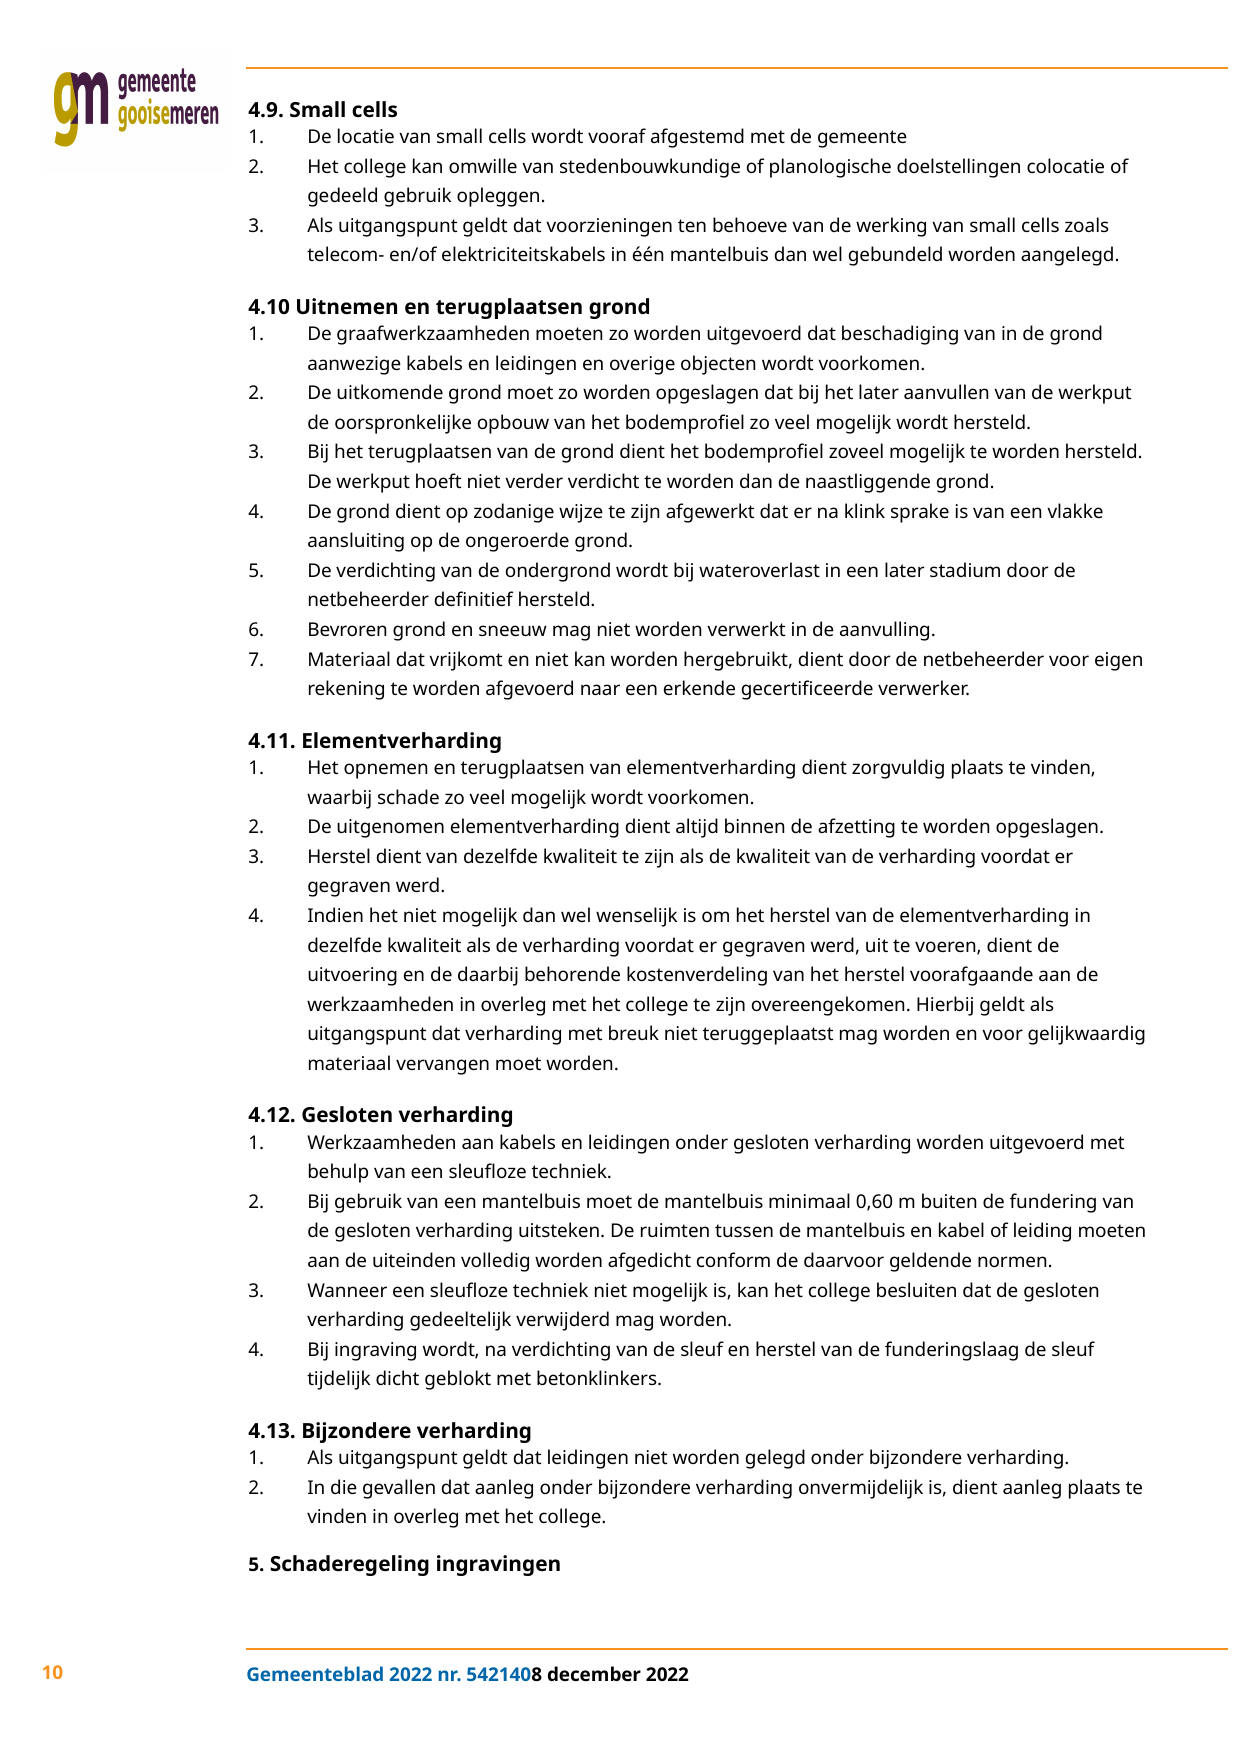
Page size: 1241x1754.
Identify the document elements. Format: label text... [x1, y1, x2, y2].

text 4.13. Bijzondere verharding [248, 1416, 1152, 1444]
text 4.9. Small cells [248, 95, 1152, 123]
list De uitkomende grond moet zo worden opgeslagen dat bij het later aanvullen van de werkput de oorspronkelijke opbouw van het bodemprofiel zo veel mogelijk wordt hersteld. [248, 379, 1152, 435]
list De verdichting van de ondergrond wordt bij wateroverlast in een later stadium door de netbeheerder definitief hersteld. [248, 557, 1152, 612]
text 4.12. Gesloten verharding [248, 1101, 1152, 1129]
text 4.11. Elementverharding [248, 726, 1152, 754]
list De uitgenomen elementverharding dient altijd binnen de afzetting te worden opgeslagen. [248, 813, 1152, 839]
list Bij gebruik van een mantelbuis moet de mantelbuis minimaal 0,60 m buiten de fundering van de gesloten verharding uitsteken. De ruimten tussen de mantelbuis en kabel of leiding moeten aan de uiteinden volledig worden afgedicht conform de daarvoor geldende normen. [248, 1188, 1152, 1273]
list Bevroren grond en sneeuw mag niet worden verwerkt in de aanvulling. [248, 616, 1152, 642]
list Als uitgangspunt geldt dat voorzieningen ten behoeve van de werking van small cells zoals telecom- en/of elektriciteitskabels in één mantelbuis dan wel gebundeld worden aangelegd. [248, 212, 1152, 267]
list Het college kan omwille van stedenbouwkundige of planologische doelstellingen colocatie of gedeeld gebruik opleggen. [248, 153, 1152, 208]
list Het opnemen en terugplaatsen van elementverharding dient zorgvuldig plaats te vinden, waarbij schade zo veel mogelijk wordt voorkomen. [248, 754, 1152, 809]
picture [41, 47, 231, 172]
list De locatie van small cells wordt vooraf afgestemd met de gemeente [248, 123, 1152, 149]
list Wanneer een sleufloze techniek niet mogelijk is, kan het college besluiten dat de gesloten verharding gedeeltelijk verwijderd mag worden. [248, 1277, 1152, 1332]
list Werkzaamheden aan kabels en leidingen onder gesloten verharding worden uitgevoerd met behulp van een sleufloze techniek. [248, 1129, 1152, 1184]
text 5. Schaderegeling ingravingen [248, 1549, 1152, 1578]
list Materiaal dat vrijkomt en niet kan worden hergebruikt, dient door de netbeheerder voor eigen rekening te worden afgevoerd naar een erkende gecertificeerde verwerker. [248, 646, 1152, 701]
list Indien het niet mogelijk dan wel wenselijk is om het herstel van de elementverharding in dezelfde kwaliteit als de verharding voordat er gegraven werd, uit te voeren, dient de uitvoering en de daarbij behorende kostenverdeling van het herstel voorafgaande aan de werkzaamheden in overleg met het college te zijn overeengekomen. Hierbij geldt als uitgangspunt dat verharding met breuk niet teruggeplaatst mag worden en voor gelijkwaardig materiaal vervangen moet worden. [248, 902, 1152, 1076]
list De grond dient op zodanige wijze te zijn afgewerkt dat er na klink sprake is van een vlakke aansluiting op de ongeroerde grond. [248, 498, 1152, 553]
list Als uitgangspunt geldt dat leidingen niet worden gelegd onder bijzondere verharding. [248, 1444, 1152, 1470]
text 4.10 Uitnemen en terugplaatsen grond [248, 292, 1152, 320]
list De graafwerkzaamheden moeten zo worden uitgevoerd dat beschadiging van in de grond aanwezige kabels en leidingen en overige objecten wordt voorkomen. [248, 320, 1152, 376]
list In die gevallen dat aanleg onder bijzondere verharding onvermijdelijk is, dient aanleg plaats te vinden in overleg met het college. [248, 1474, 1152, 1529]
list Bij het terugplaatsen van de grond dient het bodemprofiel zoveel mogelijk te worden hersteld. De werkput hoeft niet verder verdicht te worden dan de naastliggende grond. [248, 439, 1152, 494]
list Herstel dient van dezelfde kwaliteit te zijn als de kwaliteit van de verharding voordat er gegraven werd. [248, 843, 1152, 898]
list Bij ingraving wordt, na verdichting van de sleuf en herstel van de funderingslaag de sleuf tijdelijk dicht geblokt met betonklinkers. [248, 1336, 1152, 1391]
